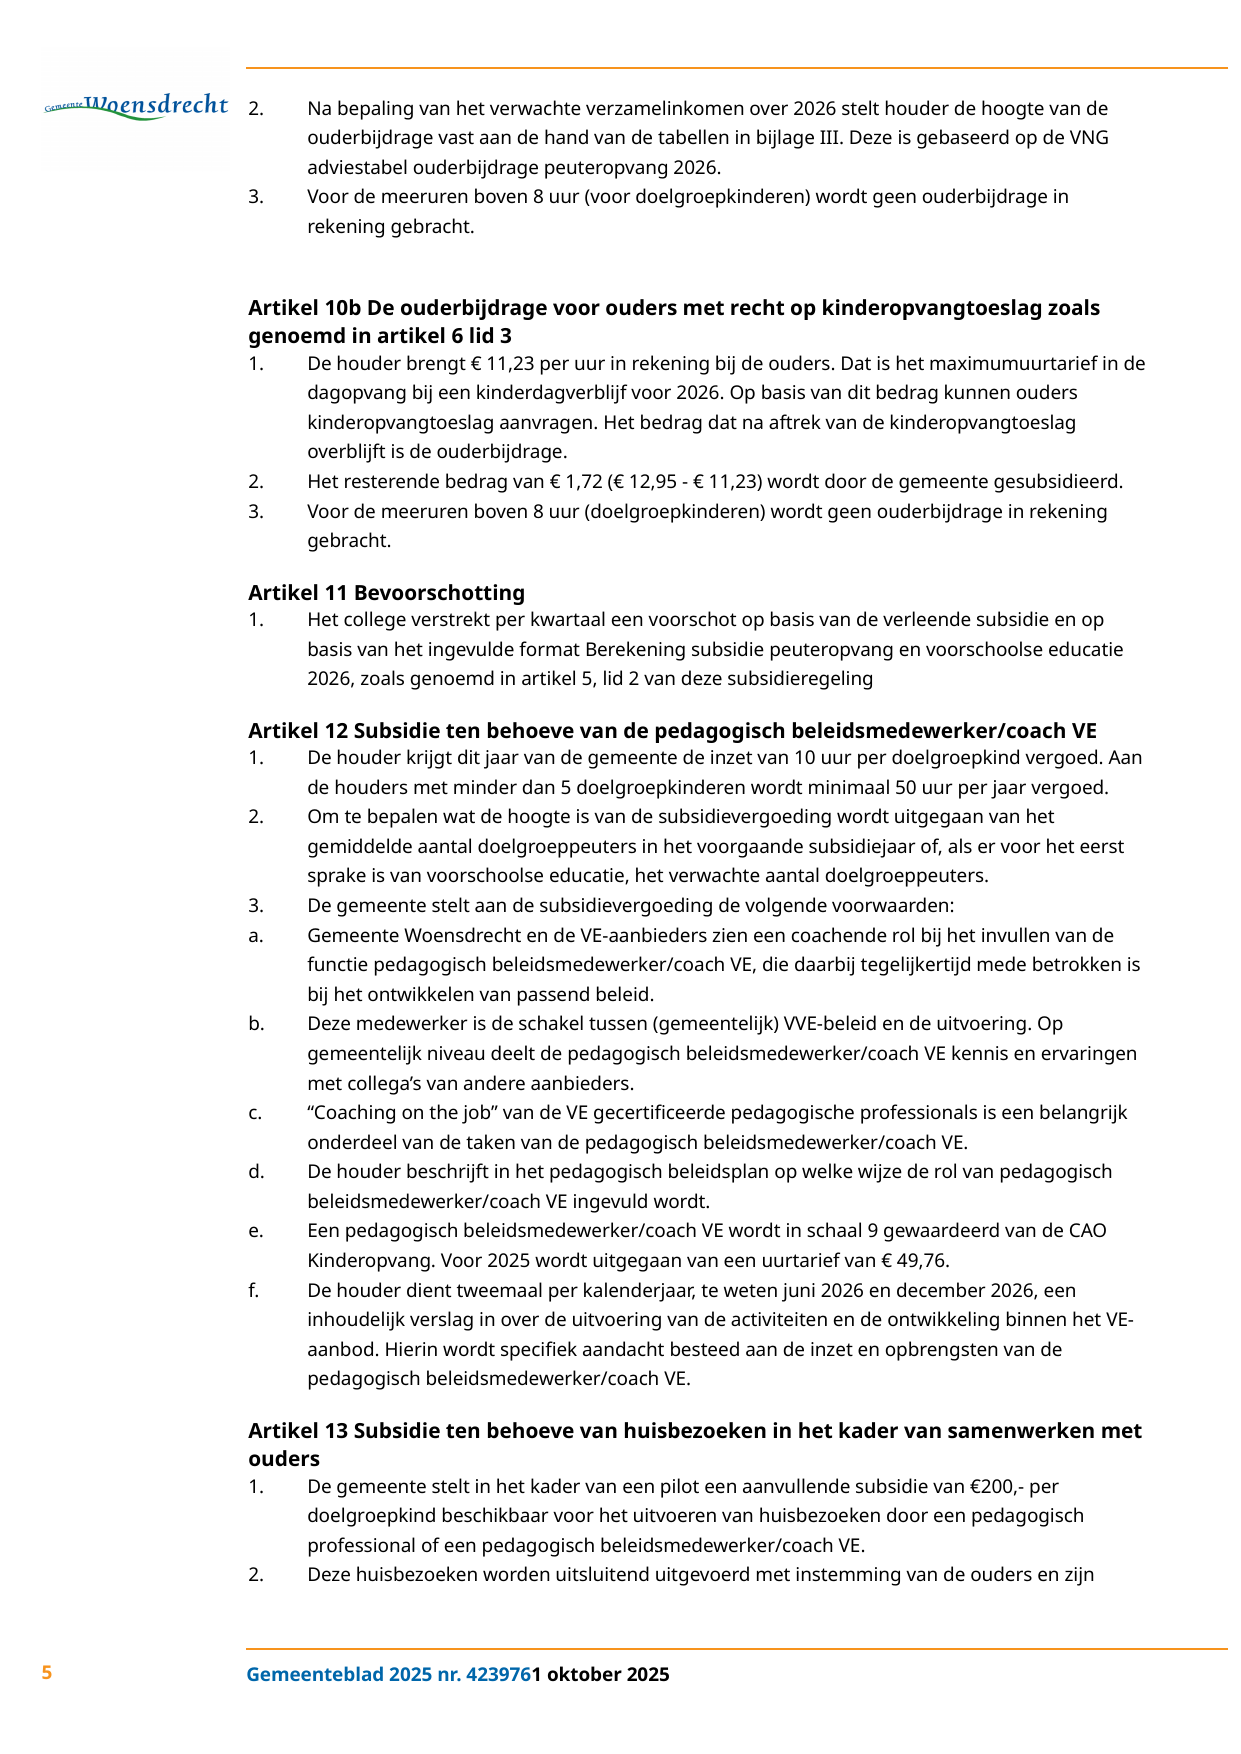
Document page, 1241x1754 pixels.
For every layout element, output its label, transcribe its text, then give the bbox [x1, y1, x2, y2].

picture [41, 47, 231, 172]
list Gemeente Woensdrecht en de VE-aanbieders zien een coachende rol bij het invullen van de functie pedagogisch beleidsmedewerker/coach VE, die daarbij tegelijkertijd mede betrokken is bij het ontwikkelen van passend beleid. [248, 922, 1152, 1007]
text Artikel 10b De ouderbijdrage voor ouders met recht op kinderopvangtoeslag zoals genoemd in artikel 6 lid 3 [248, 293, 1152, 350]
list De gemeente stelt in het kader van een pilot een aanvullende subsidie van €200,- per doelgroepkind beschikbaar voor het uitvoeren van huisbezoeken door een pedagogisch professional of een pedagogisch beleidsmedewerker/coach VE. [248, 1473, 1152, 1558]
list Het college verstrekt per kwartaal een voorschot op basis van de verleende subsidie en op basis van het ingevulde format Berekening subsidie peuteropvang en voorschoolse educatie 2026, zoals genoemd in artikel 5, lid 2 van deze subsidieregeling [248, 606, 1152, 691]
list Voor de meeruren boven 8 uur (voor doelgroepkinderen) wordt geen ouderbijdrage in rekening gebracht. [248, 183, 1152, 239]
list Een pedagogisch beleidsmedewerker/coach VE wordt in schaal 9 gewaardeerd van de CAO Kinderopvang. Voor 2025 wordt uitgegaan van een uurtarief van € 49,76. [248, 1218, 1152, 1273]
list “Coaching on the job” van de VE gecertificeerde pedagogische professionals is een belangrijk onderdeel van de taken van de pedagogisch beleidsmedewerker/coach VE. [248, 1099, 1152, 1155]
list De houder dient tweemaal per kalenderjaar, te weten juni 2026 en december 2026, een inhoudelijk verslag in over de uitvoering van de activiteiten en de ontwikkeling binnen het VE-aanbod. Hierin wordt specifiek aandacht besteed aan de inzet en opbrengsten van de pedagogisch beleidsmedewerker/coach VE. [248, 1277, 1152, 1391]
list De houder krijgt dit jaar van de gemeente de inzet van 10 uur per doelgroepkind vergoed. Aan de houders met minder dan 5 doelgroepkinderen wordt minimaal 50 uur per jaar vergoed. [248, 744, 1152, 800]
list De gemeente stelt aan de subsidievergoeding de volgende voorwaarden: [248, 892, 1152, 918]
list Om te bepalen wat de hoogte is van de subsidievergoeding wordt uitgegaan van het gemiddelde aantal doelgroeppeuters in het voorgaande subsidiejaar of, als er voor het eerst sprake is van voorschoolse educatie, het verwachte aantal doelgroeppeuters. [248, 803, 1152, 888]
list Na bepaling van het verwachte verzamelinkomen over 2026 stelt houder de hoogte van de ouderbijdrage vast aan de hand van de tabellen in bijlage III. Deze is gebaseerd op de VNG adviestabel ouderbijdrage peuteropvang 2026. [248, 95, 1152, 180]
list De houder beschrijft in het pedagogisch beleidsplan op welke wijze de rol van pedagogisch beleidsmedewerker/coach VE ingevuld wordt. [248, 1158, 1152, 1214]
list Het resterende bedrag van € 1,72 (€ 12,95 - € 11,23) wordt door de gemeente gesubsidieerd. [248, 468, 1152, 494]
text Artikel 13 Subsidie ten behoeve van huisbezoeken in het kader van samenwerken met ouders [248, 1416, 1152, 1473]
list Voor de meeruren boven 8 uur (doelgroepkinderen) wordt geen ouderbijdrage in rekening gebracht. [248, 498, 1152, 553]
text Artikel 12 Subsidie ten behoeve van de pedagogisch beleidsmedewerker/coach VE [248, 716, 1152, 744]
list Deze huisbezoeken worden uitsluitend uitgevoerd met instemming van de ouders en zijn [248, 1562, 1152, 1587]
list Deze medewerker is de schakel tussen (gemeentelijk) VVE-beleid en de uitvoering. Op gemeentelijk niveau deelt de pedagogisch beleidsmedewerker/coach VE kennis en ervaringen met collega’s van andere aanbieders. [248, 1011, 1152, 1096]
text Artikel 11 Bevoorschotting [248, 578, 1152, 606]
list De houder brengt € 11,23 per uur in rekening bij de ouders. Dat is het maximumuurtarief in de dagopvang bij een kinderdagverblijf voor 2026. Op basis van dit bedrag kunnen ouders kinderopvangtoeslag aanvragen. Het bedrag dat na aftrek van de kinderopvangtoeslag overblijft is de ouderbijdrage. [248, 350, 1152, 464]
